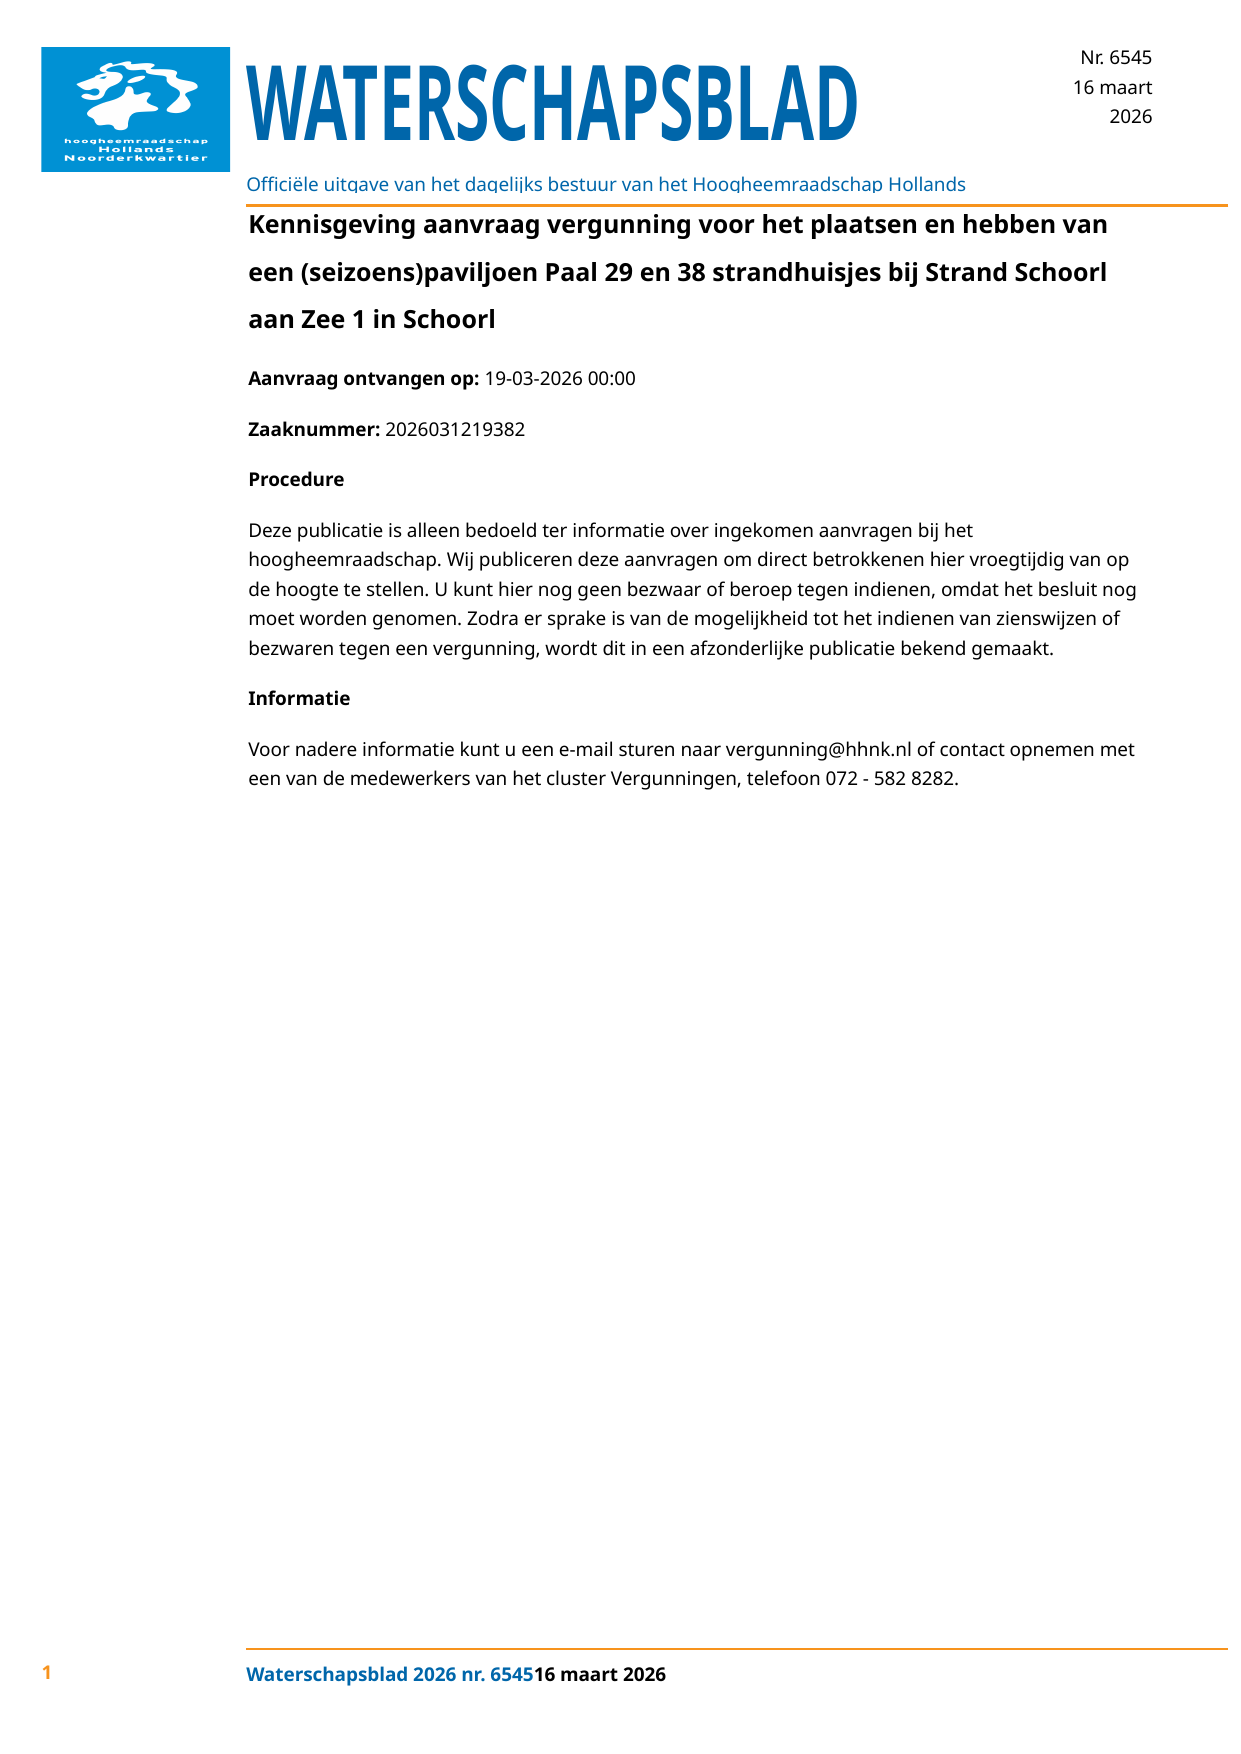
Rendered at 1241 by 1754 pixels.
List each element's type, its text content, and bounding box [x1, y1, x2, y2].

picture [88, 87, 157, 130]
text Deze publicatie is alleen bedoeld ter informatie over ingekomen aanvragen bij het hoogheemraadschap. Wij publiceren deze aanvragen om direct betrokkenen hier vroegtijdig van op de hoogte te stellen. U kunt hier nog geen bezwaar of beroep tegen indienen, omdat het besluit nog moet worden genomen. Zodra er sprake is van de mogelijkheid tot het indienen van zienswijzen of bezwaren tegen een vergunning, wordt dit in een afzonderlijke publicatie bekend gemaakt. [248, 517, 1152, 661]
text Zaaknummer: 2026031219382 [248, 416, 1152, 442]
picture [78, 64, 122, 99]
text Kennisgeving aanvraag vergunning voor het plaatsen en hebben van een (seizoens)paviljoen Paal 29 en 38 strandhuisjes bij Strand Schoorl aan Zee 1 in Schoorl [248, 207, 1152, 336]
picture [118, 62, 197, 112]
text Informatie [248, 686, 1152, 711]
picture [129, 76, 144, 82]
text Aanvraag ontvangen op: 19-03-2026 00:00 [248, 366, 1152, 391]
text Procedure [248, 466, 1152, 492]
text Voor nadere informatie kunt u een e-mail sturen naar vergunning@hhnk.nl of contact opnemen met een van de medewerkers van het cluster Vergunningen, telefoon 072 - 582 8282. [248, 736, 1152, 791]
